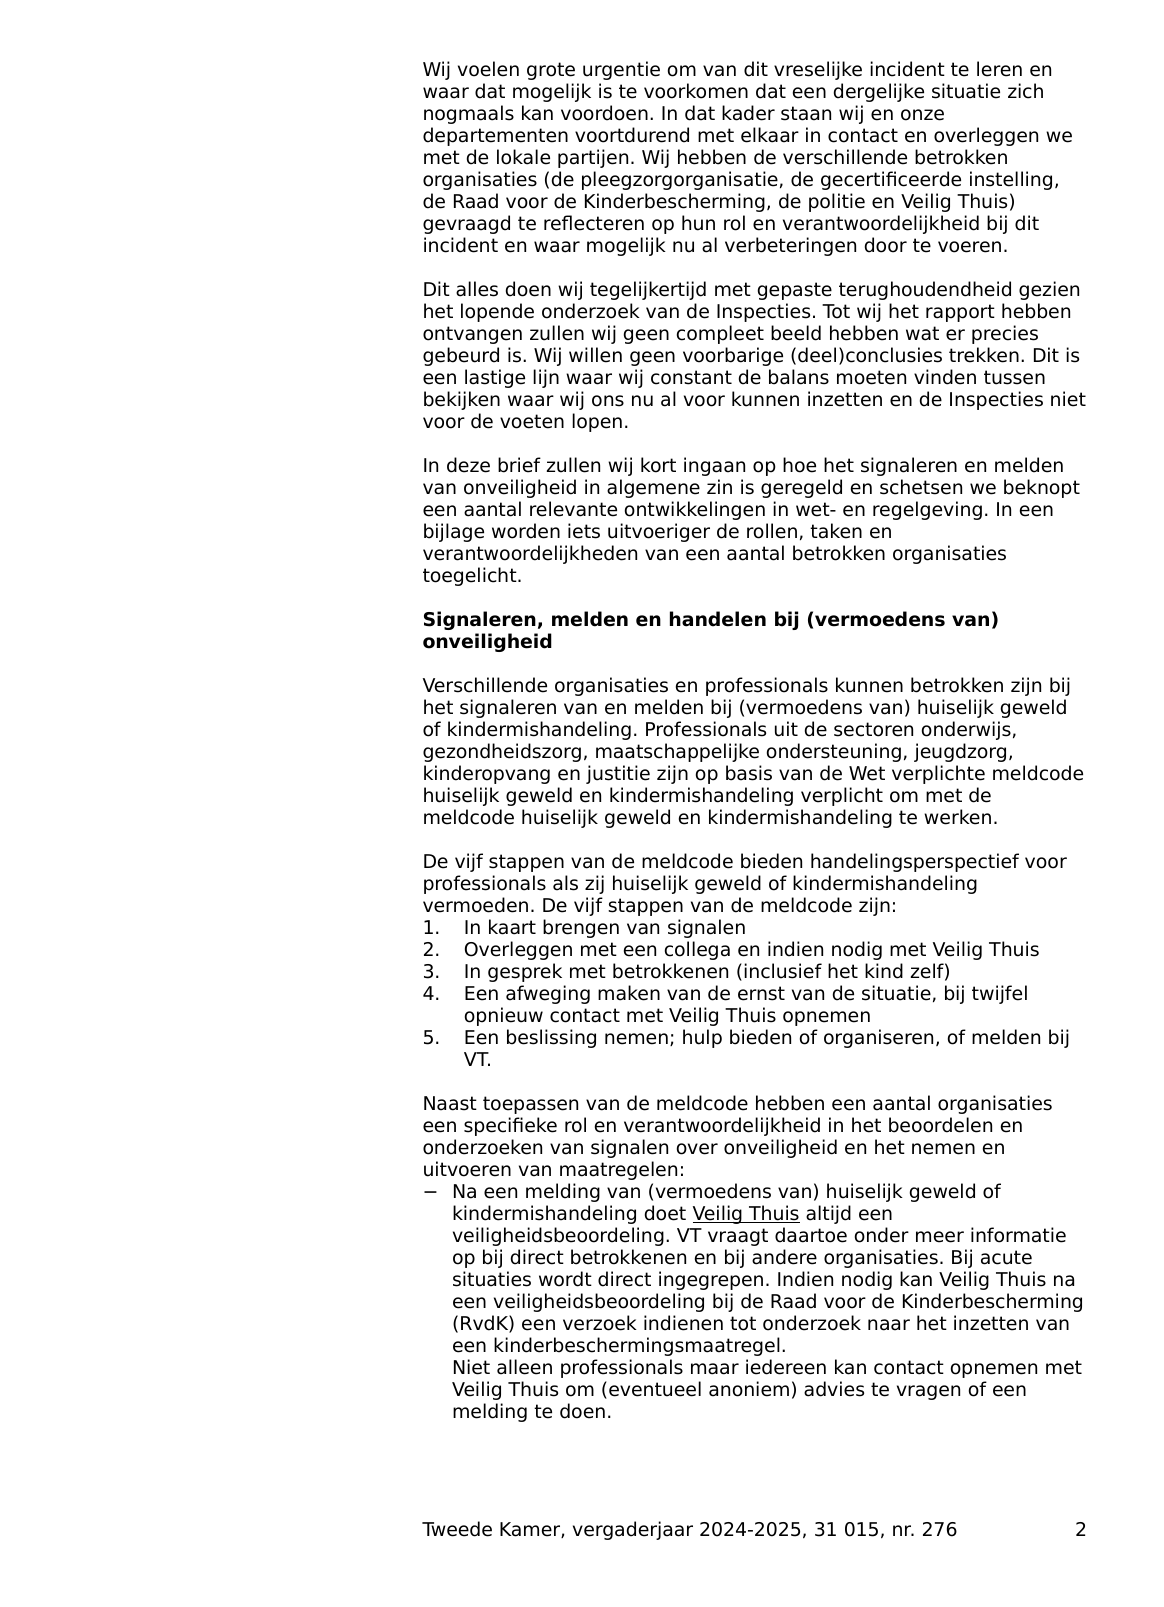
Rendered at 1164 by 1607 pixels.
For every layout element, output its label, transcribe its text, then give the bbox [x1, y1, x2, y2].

text In deze brief zullen wij kort ingaan op hoe het signaleren en melden van onveiligheid in algemene zin is geregeld en schetsen we beknopt een aantal relevante ontwikkelingen in wet- en regelgeving. In een bijlage worden iets uitvoeriger de rollen, taken en verantwoordelijkheden van een aantal betrokken organisaties toegelicht. [422, 455, 1087, 587]
text Dit alles doen wij tegelijkertijd met gepaste terughoudendheid gezien het lopende onderzoek van de Inspecties. Tot wij het rapport hebben ontvangen zullen wij geen compleet beeld hebben wat er precies gebeurd is. Wij willen geen voorbarige (deel)conclusies trekken. Dit is een lastige lijn waar wij constant de balans moeten vinden tussen bekijken waar wij ons nu al voor kunnen inzetten en de Inspecties niet voor de voeten lopen. [422, 279, 1087, 433]
text Naast toepassen van de meldcode hebben een aantal organisaties een specifieke rol en verantwoordelijkheid in het beoordelen en onderzoeken van signalen over onveiligheid en het nemen en uitvoeren van maatregelen: [422, 1093, 1087, 1181]
text 1. In kaart brengen van signalen [422, 917, 1087, 939]
text − Na een melding van (vermoedens van) huiselijk geweld of kindermishandeling doet Veilig Thuis altijd een veiligheidsbeoordeling. VT vraagt daartoe onder meer informatie op bij direct betrokkenen en bij andere organisaties. Bij acute situaties wordt direct ingegrepen. Indien nodig kan Veilig Thuis na een veiligheidsbeoordeling bij de Raad voor de Kinderbescherming (RvdK) een verzoek indienen tot onderzoek naar het inzetten van een kinderbeschermingsmaatregel. [422, 1181, 1087, 1357]
text 2. Overleggen met een collega en indien nodig met Veilig Thuis [422, 939, 1087, 961]
text Niet alleen professionals maar iedereen kan contact opnemen met Veilig Thuis om (eventueel anoniem) advies te vragen of een melding te doen. [452, 1357, 1087, 1423]
text 5. Een beslissing nemen; hulp bieden of organiseren, of melden bij VT. [422, 1027, 1087, 1071]
text De vijf stappen van de meldcode bieden handelingsperspectief voor professionals als zij huiselijk geweld of kindermishandeling vermoeden. De vijf stappen van de meldcode zijn: [422, 851, 1087, 917]
text Verschillende organisaties en professionals kunnen betrokken zijn bij het signaleren van en melden bij (vermoedens van) huiselijk geweld of kindermishandeling. Professionals uit de sectoren onderwijs, gezondheidszorg, maatschappelijke ondersteuning, jeugdzorg, kinderopvang en justitie zijn op basis van de Wet verplichte meldcode huiselijk geweld en kindermishandeling verplicht om met de meldcode huiselijk geweld en kindermishandeling te werken. [422, 675, 1087, 829]
text 3. In gesprek met betrokkenen (inclusief het kind zelf) [422, 961, 1087, 983]
subtitle Signaleren, melden en handelen bij (vermoedens van) onveiligheid [422, 609, 1087, 653]
text 4. Een afweging maken van de ernst van de situatie, bij twijfel opnieuw contact met Veilig Thuis opnemen [422, 983, 1087, 1027]
text Wij voelen grote urgentie om van dit vreselijke incident te leren en waar dat mogelijk is te voorkomen dat een dergelijke situatie zich nogmaals kan voordoen. In dat kader staan wij en onze departementen voortdurend met elkaar in contact en overleggen we met de lokale partijen. Wij hebben de verschillende betrokken organisaties (de pleegzorgorganisatie, de gecertificeerde instelling, de Raad voor de Kinderbescherming, de politie en Veilig Thuis) gevraagd te reflecteren op hun rol en verantwoordelijkheid bij dit incident en waar mogelijk nu al verbeteringen door te voeren. [422, 59, 1087, 257]
